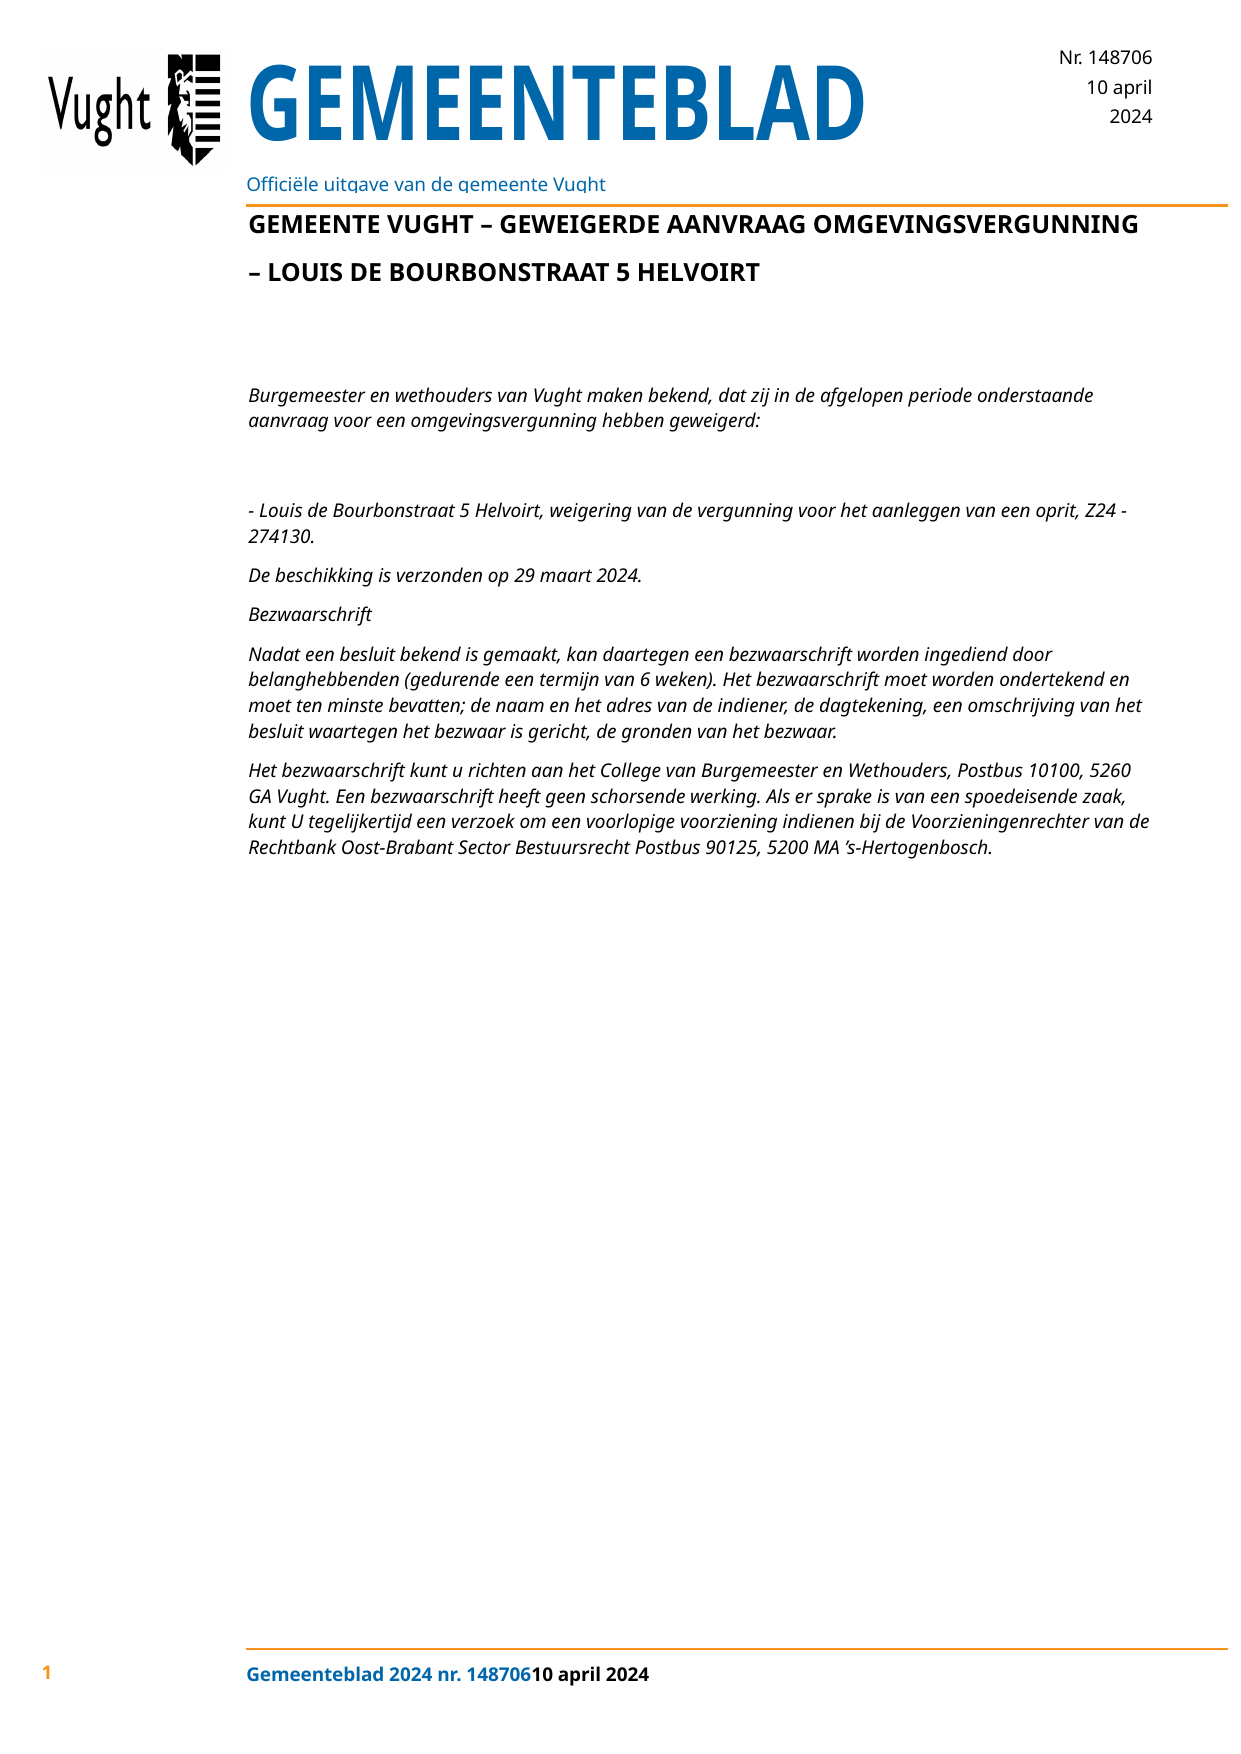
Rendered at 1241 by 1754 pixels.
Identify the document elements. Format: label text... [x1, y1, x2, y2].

text GEMEENTE VUGHT – GEWEIGERDE AANVRAAG OMGEVINGSVERGUNNING – LOUIS DE BOURBONSTRAAT 5 HELVOIRT [248, 207, 1152, 288]
text Het bezwaarschrift kunt u richten aan het College van Burgemeester en Wethouders, Postbus 10100, 5260 GA Vught. Een bezwaarschrift heeft geen schorsende werking. Als er sprake is van een spoedeisende zaak, kunt U tegelijkertijd een verzoek om een voorlopige voorziening indienen bij de Voorzieningenrechter van de Rechtbank Oost-Brabant Sector Bestuursrecht Postbus 90125, 5200 MA ’s-Hertogenbosch. [248, 757, 1152, 860]
picture [41, 47, 231, 172]
text Bezwaarschrift [248, 602, 1152, 627]
text De beschikking is verzonden op 29 maart 2024. [248, 562, 1152, 588]
text - Louis de Bourbonstraat 5 Helvoirt, weigering van de vergunning voor het aanleggen van een oprit, Z24 - 274130. [248, 497, 1152, 549]
text Nadat een besluit bekend is gemaakt, kan daartegen een bezwaarschrift worden ingediend door belanghebbenden (gedurende een termijn van 6 weken). Het bezwaarschrift moet worden ondertekend en moet ten minste bevatten; de naam en het adres van de indiener, de dagtekening, een omschrijving van het besluit waartegen het bezwaar is gericht, de gronden van het bezwaar. [248, 641, 1152, 744]
text Burgemeester en wethouders van Vught maken bekend, dat zij in de afgelopen periode onderstaande aanvraag voor een omgevingsvergunning hebben geweigerd: [248, 382, 1152, 433]
